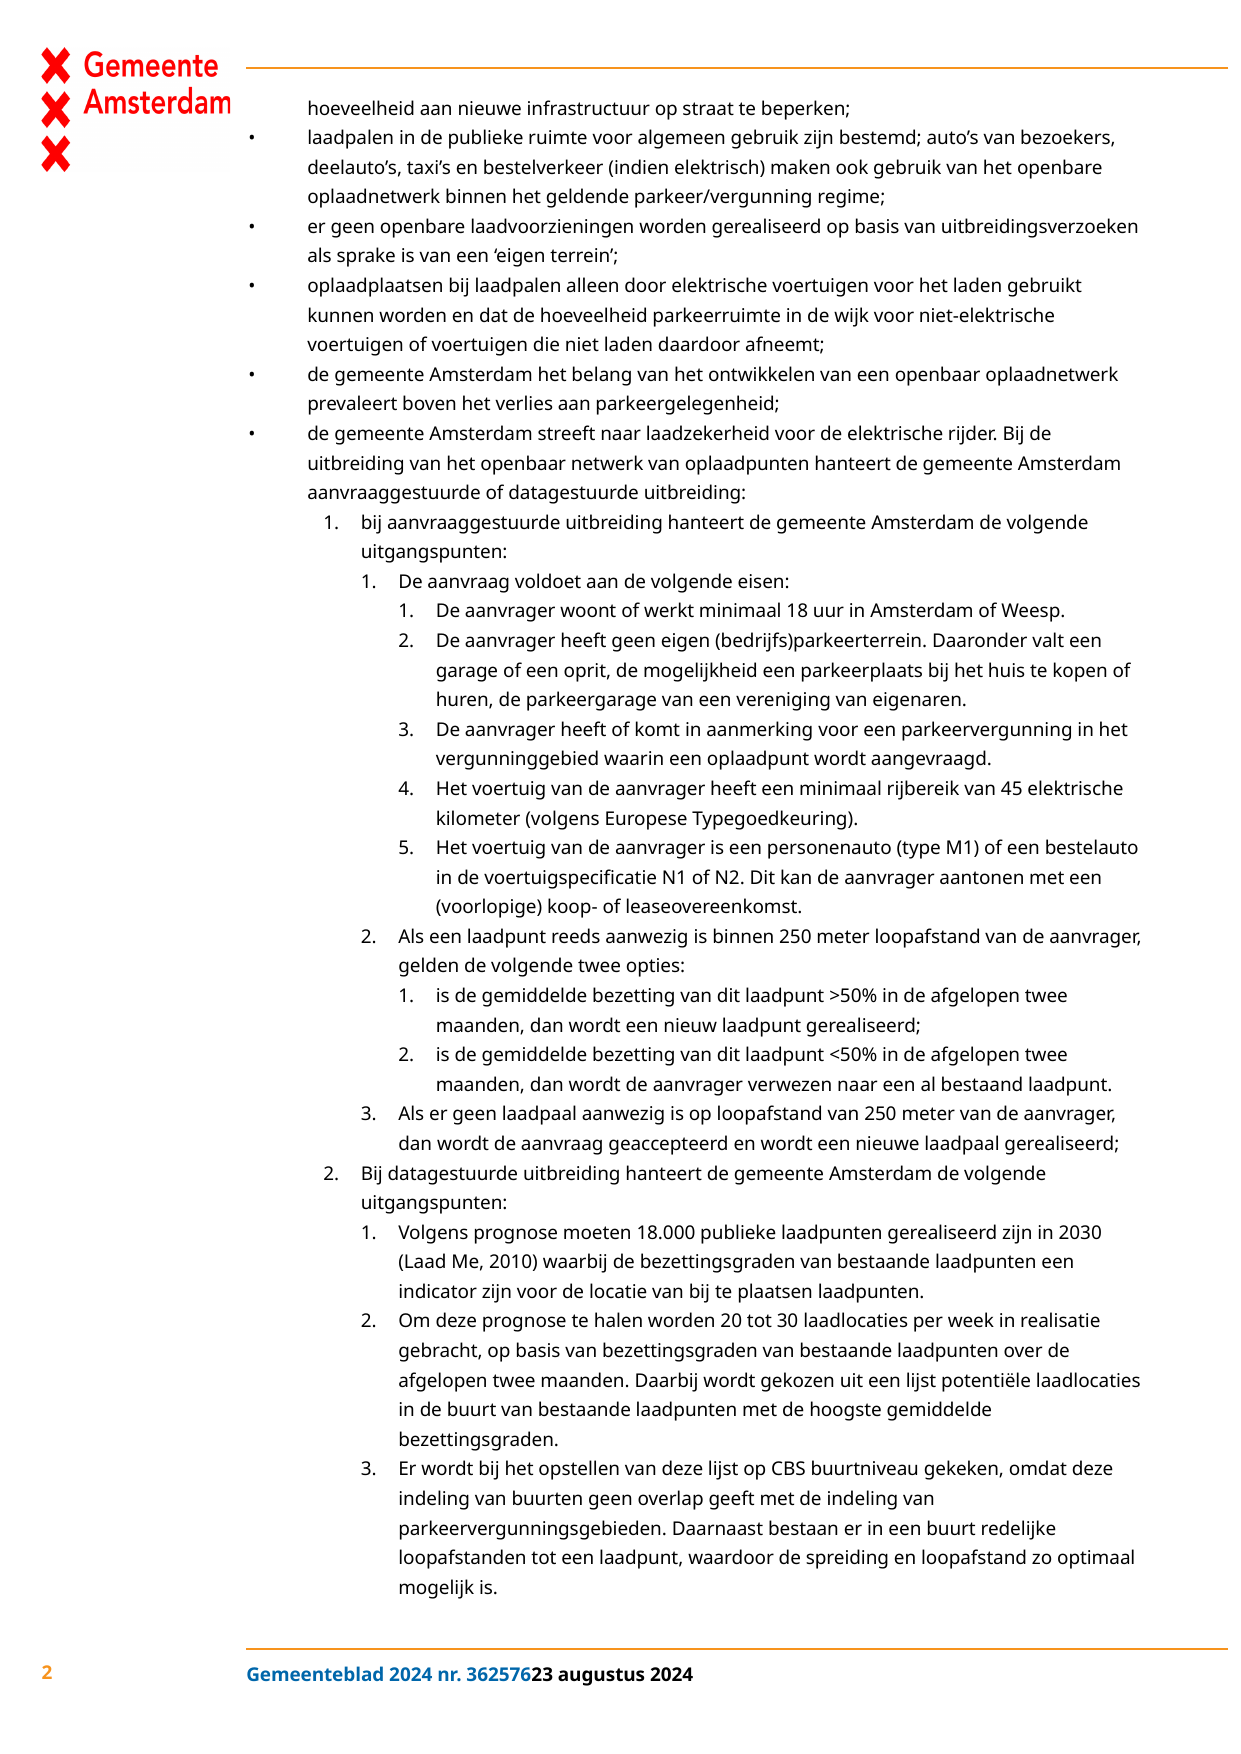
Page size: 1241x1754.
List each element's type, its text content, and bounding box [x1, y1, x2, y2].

list laadpalen in de publieke ruimte voor algemeen gebruik zijn bestemd; auto’s van bezoekers, deelauto’s, taxi’s en bestelverkeer (indien elektrisch) maken ook gebruik van het openbare oplaadnetwerk binnen het geldende parkeer/vergunning regime; [248, 124, 1152, 209]
list Bij datagestuurde uitbreiding hanteert de gemeente Amsterdam de volgende uitgangspunten: [323, 1160, 1152, 1215]
list Om deze prognose te halen worden 20 tot 30 laadlocaties per week in realisatie gebracht, op basis van bezettingsgraden van bestaande laadpunten over de afgelopen twee maanden. Daarbij wordt gekozen uit een lijst potentiële laadlocaties in de buurt van bestaande laadpunten met de hoogste gemiddelde bezettingsgraden. [361, 1308, 1152, 1452]
list Volgens prognose moeten 18.000 publieke laadpunten gerealiseerd zijn in 2030 (Laad Me, 2010) waarbij de bezettingsgraden van bestaande laadpunten een indicator zijn voor de locatie van bij te plaatsen laadpunten. [361, 1219, 1152, 1304]
list De aanvrager heeft of komt in aanmerking voor een parkeervergunning in het vergunninggebied waarin een oplaadpunt wordt aangevraagd. [398, 716, 1152, 771]
list Het voertuig van de aanvrager heeft een minimaal rijbereik van 45 elektrische kilometer (volgens Europese Typegoedkeuring). [398, 775, 1152, 831]
list oplaadplaatsen bij laadpalen alleen door elektrische voertuigen voor het laden gebruikt kunnen worden en dat de hoeveelheid parkeerruimte in de wijk voor niet-elektrische voertuigen of voertuigen die niet laden daardoor afneemt; [248, 272, 1152, 357]
list Er wordt bij het opstellen van deze lijst op CBS buurtniveau gekeken, omdat deze indeling van buurten geen overlap geeft met de indeling van parkeervergunningsgebieden. Daarnaast bestaan er in een buurt redelijke loopafstanden tot een laadpunt, waardoor de spreiding en loopafstand zo optimaal mogelijk is. [361, 1456, 1152, 1600]
list hoeveelheid aan nieuwe infrastructuur op straat te beperken; [248, 95, 1152, 121]
list De aanvrager woont of werkt minimaal 18 uur in Amsterdam of Weesp. [398, 598, 1152, 623]
list De aanvrager heeft geen eigen (bedrijfs)parkeerterrein. Daaronder valt een garage of een oprit, de mogelijkheid een parkeerplaats bij het huis te kopen of huren, de parkeergarage van een vereniging van eigenaren. [398, 627, 1152, 712]
picture [41, 47, 231, 172]
list er geen openbare laadvoorzieningen worden gerealiseerd op basis van uitbreidingsverzoeken als sprake is van een ‘eigen terrein’; [248, 213, 1152, 268]
list is de gemiddelde bezetting van dit laadpunt <50% in de afgelopen twee maanden, dan wordt de aanvrager verwezen naar een al bestaand laadpunt. [398, 1041, 1152, 1097]
list Als er geen laadpaal aanwezig is op loopafstand van 250 meter van de aanvrager, dan wordt de aanvraag geaccepteerd en wordt een nieuwe laadpaal gerealiseerd; [361, 1101, 1152, 1156]
list Het voertuig van de aanvrager is een personenauto (type M1) of een bestelauto in de voertuigspecificatie N1 of N2. Dit kan de aanvrager aantonen met een (voorlopige) koop- of leaseovereenkomst. [398, 834, 1152, 919]
list Als een laadpunt reeds aanwezig is binnen 250 meter loopafstand van de aanvrager, gelden de volgende twee opties: [361, 923, 1152, 978]
list is de gemiddelde bezetting van dit laadpunt >50% in de afgelopen twee maanden, dan wordt een nieuw laadpunt gerealiseerd; [398, 982, 1152, 1038]
list De aanvraag voldoet aan de volgende eisen: [361, 568, 1152, 594]
list de gemeente Amsterdam streeft naar laadzekerheid voor de elektrische rijder. Bij de uitbreiding van het openbaar netwerk van oplaadpunten hanteert de gemeente Amsterdam aanvraaggestuurde of datagestuurde uitbreiding: [248, 420, 1152, 505]
list de gemeente Amsterdam het belang van het ontwikkelen van een openbaar oplaadnetwerk prevaleert boven het verlies aan parkeergelegenheid; [248, 361, 1152, 416]
list bij aanvraaggestuurde uitbreiding hanteert de gemeente Amsterdam de volgende uitgangspunten: [323, 509, 1152, 564]
